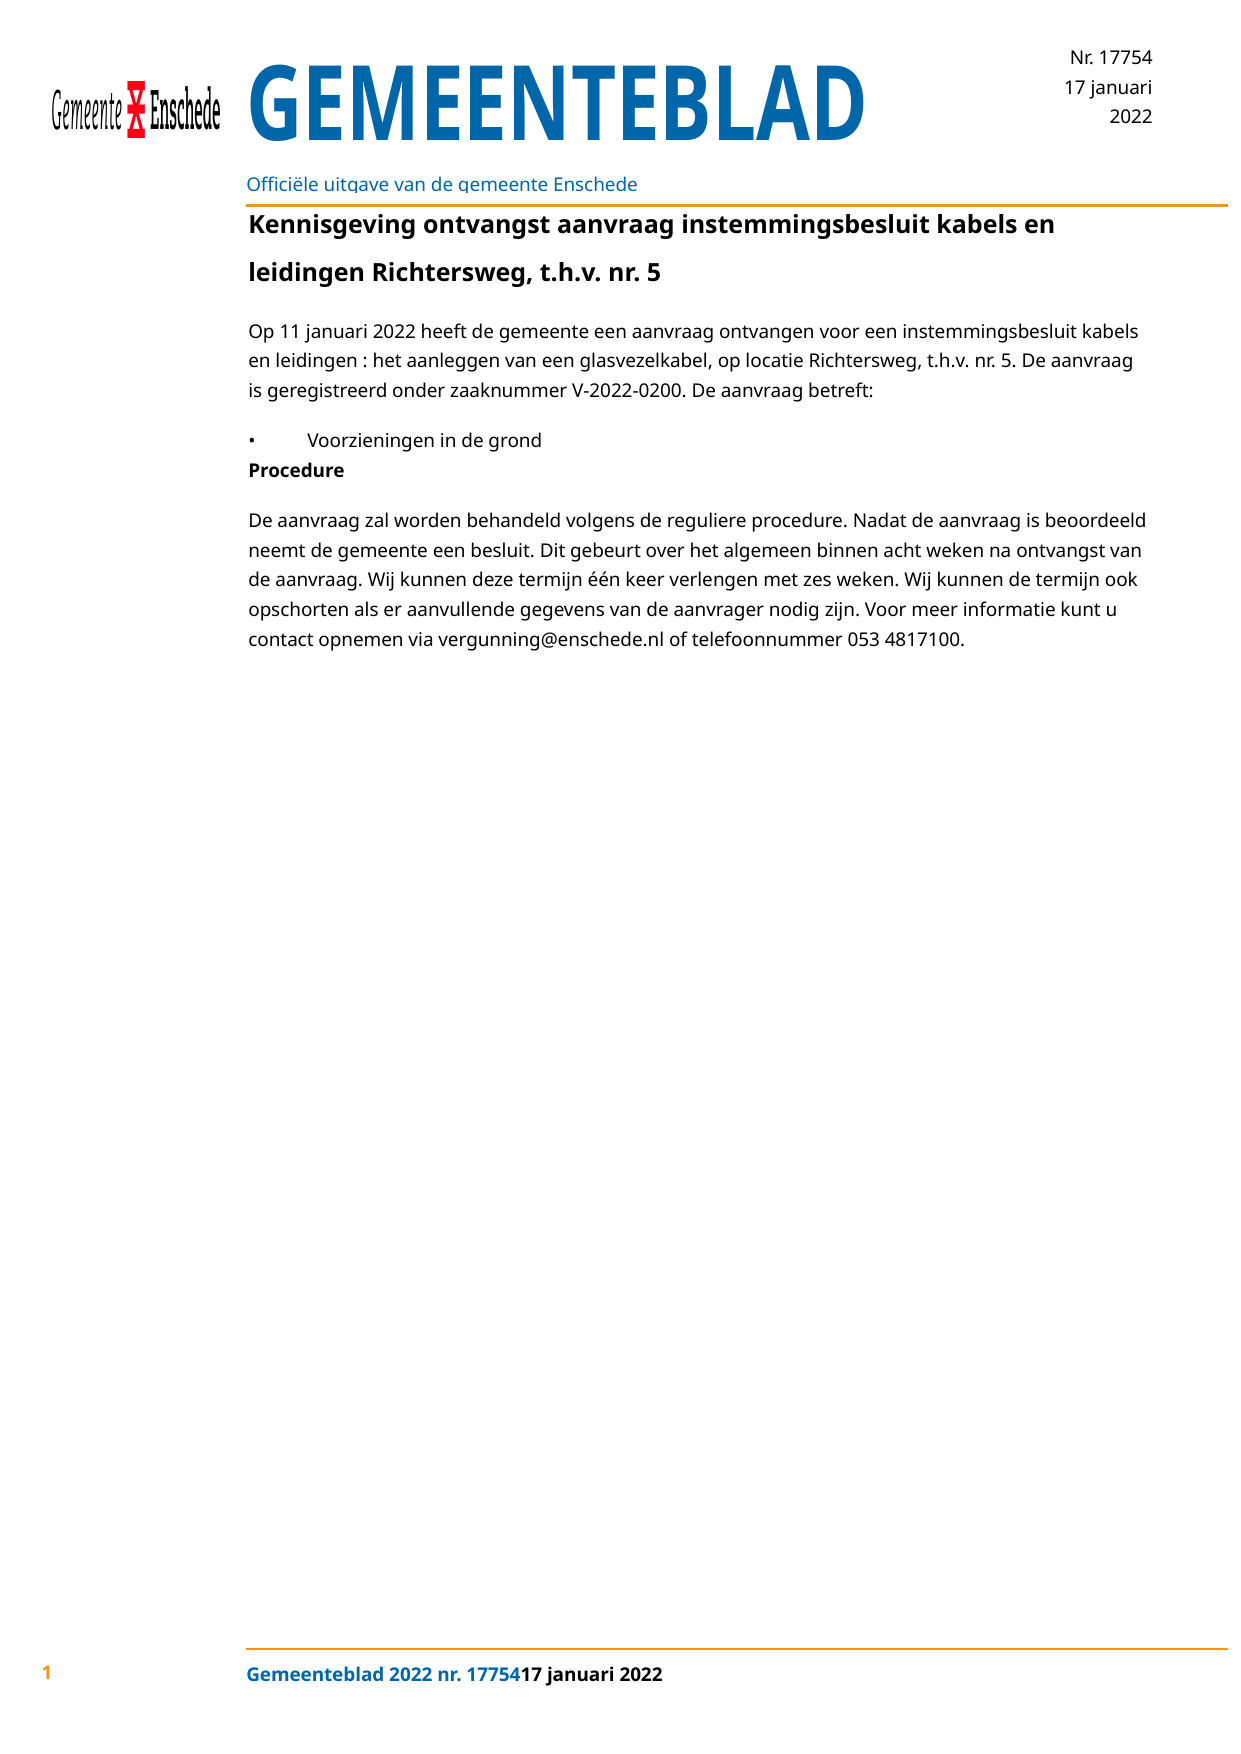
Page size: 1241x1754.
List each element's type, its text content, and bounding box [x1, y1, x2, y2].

text Op 11 januari 2022 heeft de gemeente een aanvraag ontvangen voor een instemmingsbesluit kabels en leidingen : het aanleggen van een glasvezelkabel, op locatie Richtersweg, t.h.v. nr. 5. De aanvraag is geregistreerd onder zaaknummer V-2022-0200. De aanvraag betreft: [248, 318, 1152, 403]
text Kennisgeving ontvangst aanvraag instemmingsbesluit kabels en leidingen Richtersweg, t.h.v. nr. 5 [248, 207, 1152, 288]
text Procedure [248, 457, 1152, 483]
text De aanvraag zal worden behandeld volgens de reguliere procedure. Nadat de aanvraag is beoordeeld neemt de gemeente een besluit. Dit gebeurt over het algemeen binnen acht weken na ontvangst van de aanvraag. Wij kunnen deze termijn één keer verlengen met zes weken. Wij kunnen de termijn ook opschorten als er aanvullende gegevens van de aanvrager nodig zijn. Voor meer informatie kunt u contact opnemen via vergunning@enschede.nl of telefoonnummer 053 4817100. [248, 507, 1152, 652]
picture [41, 47, 231, 172]
list Voorzieningen in de grond [248, 427, 1152, 453]
